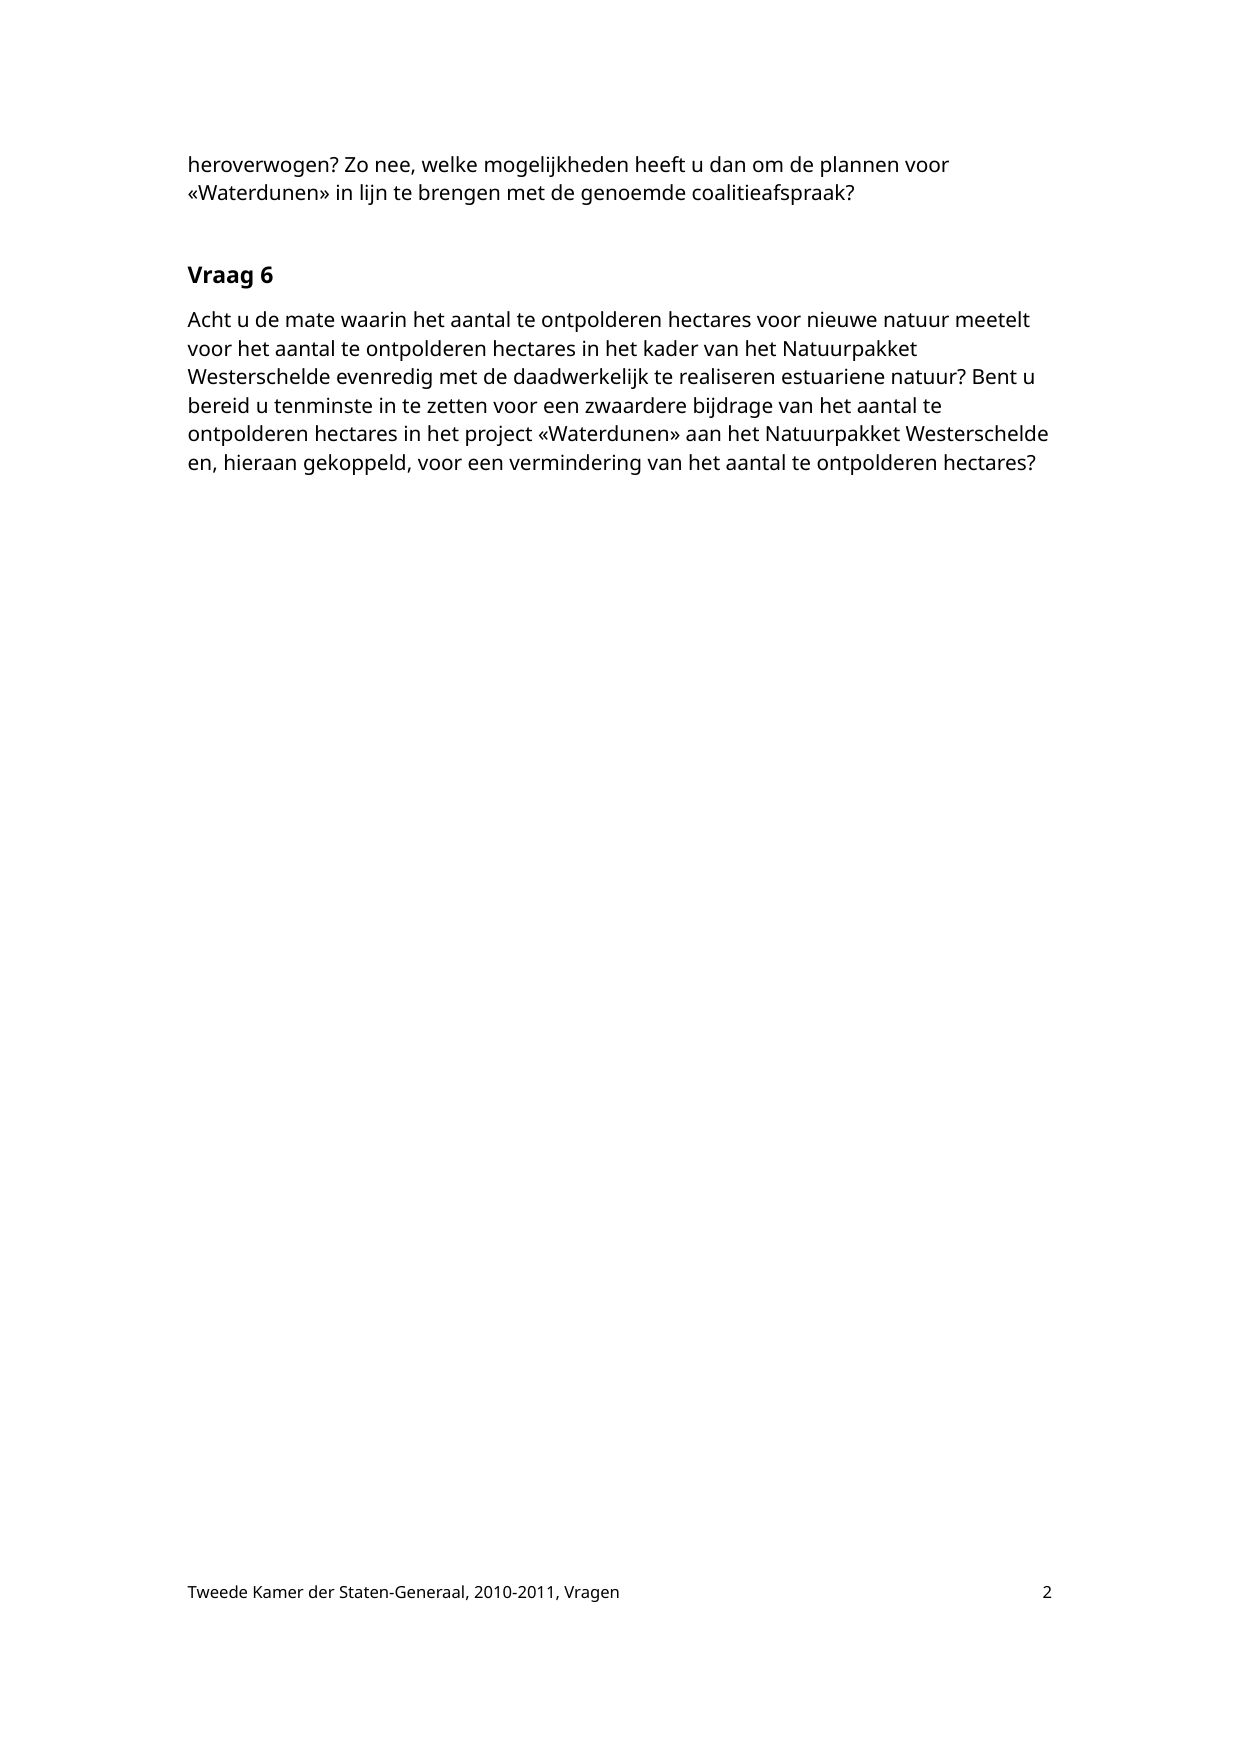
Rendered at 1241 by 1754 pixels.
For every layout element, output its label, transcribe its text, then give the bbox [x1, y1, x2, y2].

subtitle Vraag 6 [187, 259, 1053, 291]
text heroverwogen? Zo nee, welke mogelijkheden heeft u dan om de plannen voor «Waterdunen» in lijn te brengen met de genoemde coalitieafspraak? [187, 150, 1053, 207]
text Acht u de mate waarin het aantal te ontpolderen hectares voor nieuwe natuur meetelt voor het aantal te ontpolderen hectares in het kader van het Natuurpakket Westerschelde evenredig met de daadwerkelijk te realiseren estuariene natuur? Bent u bereid u tenminste in te zetten voor een zwaardere bijdrage van het aantal te ontpolderen hectares in het project «Waterdunen» aan het Natuurpakket Westerschelde en, hieraan gekoppeld, voor een vermindering van het aantal te ontpolderen hectares? [187, 306, 1053, 476]
